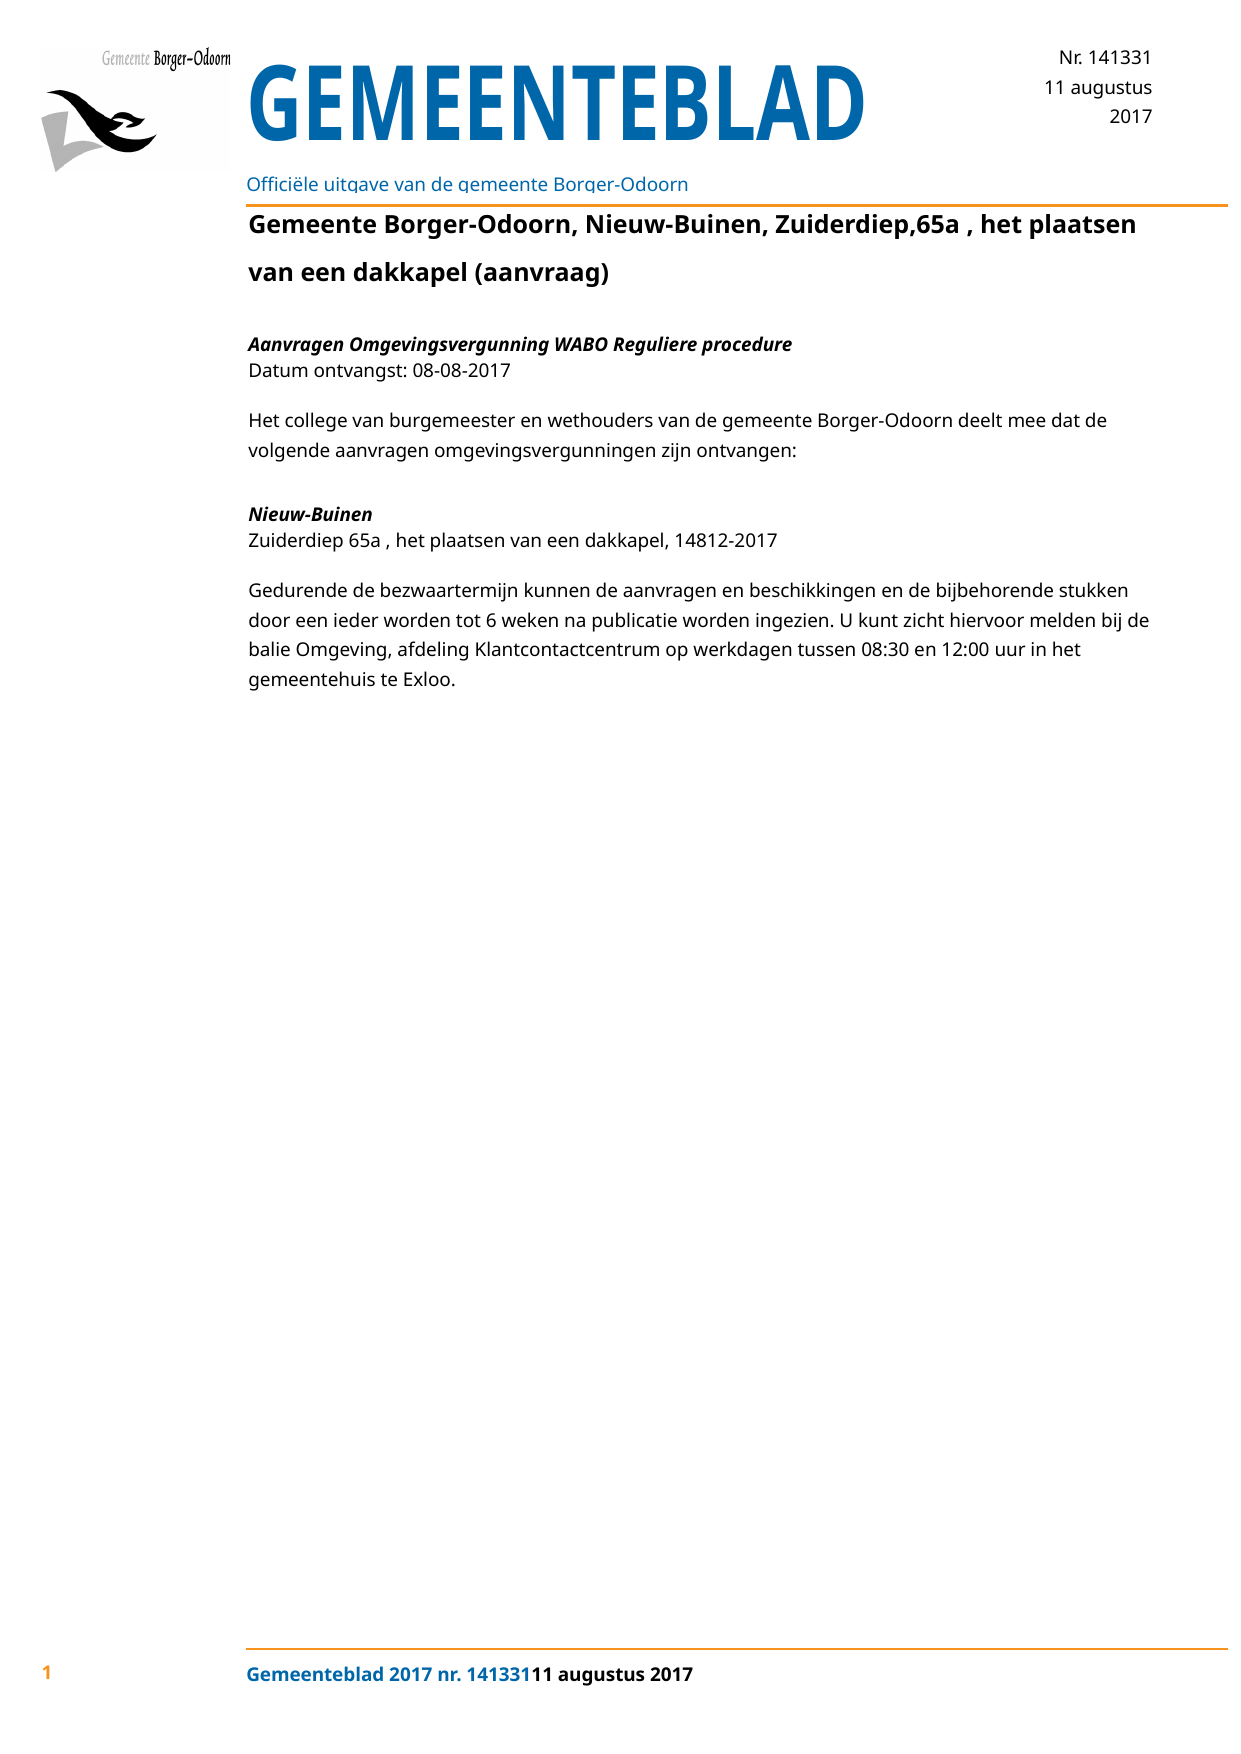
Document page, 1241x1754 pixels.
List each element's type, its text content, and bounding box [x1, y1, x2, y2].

text Het college van burgemeester en wethouders van de gemeente Borger-Odoorn deelt mee dat de volgende aanvragen omgevingsvergunningen zijn ontvangen: [248, 408, 1152, 463]
text Datum ontvangst: 08-08-2017 [248, 357, 1152, 383]
text Aanvragen Omgevingsvergunning WABO Reguliere procedure [248, 331, 1152, 357]
picture [41, 47, 231, 172]
text Nieuw-Buinen [248, 501, 1152, 527]
text Gedurende de bezwaartermijn kunnen de aanvragen en beschikkingen en de bijbehorende stukken door een ieder worden tot 6 weken na publicatie worden ingezien. U kunt zicht hiervoor melden bij de balie Omgeving, afdeling Klantcontactcentrum op werkdagen tussen 08:30 en 12:00 uur in het gemeentehuis te Exloo. [248, 577, 1152, 692]
text Gemeente Borger-Odoorn, Nieuw-Buinen, Zuiderdiep,65a , het plaatsen van een dakkapel (aanvraag) [248, 207, 1152, 288]
text Zuiderdiep 65a , het plaatsen van een dakkapel, 14812-2017 [248, 527, 1152, 553]
